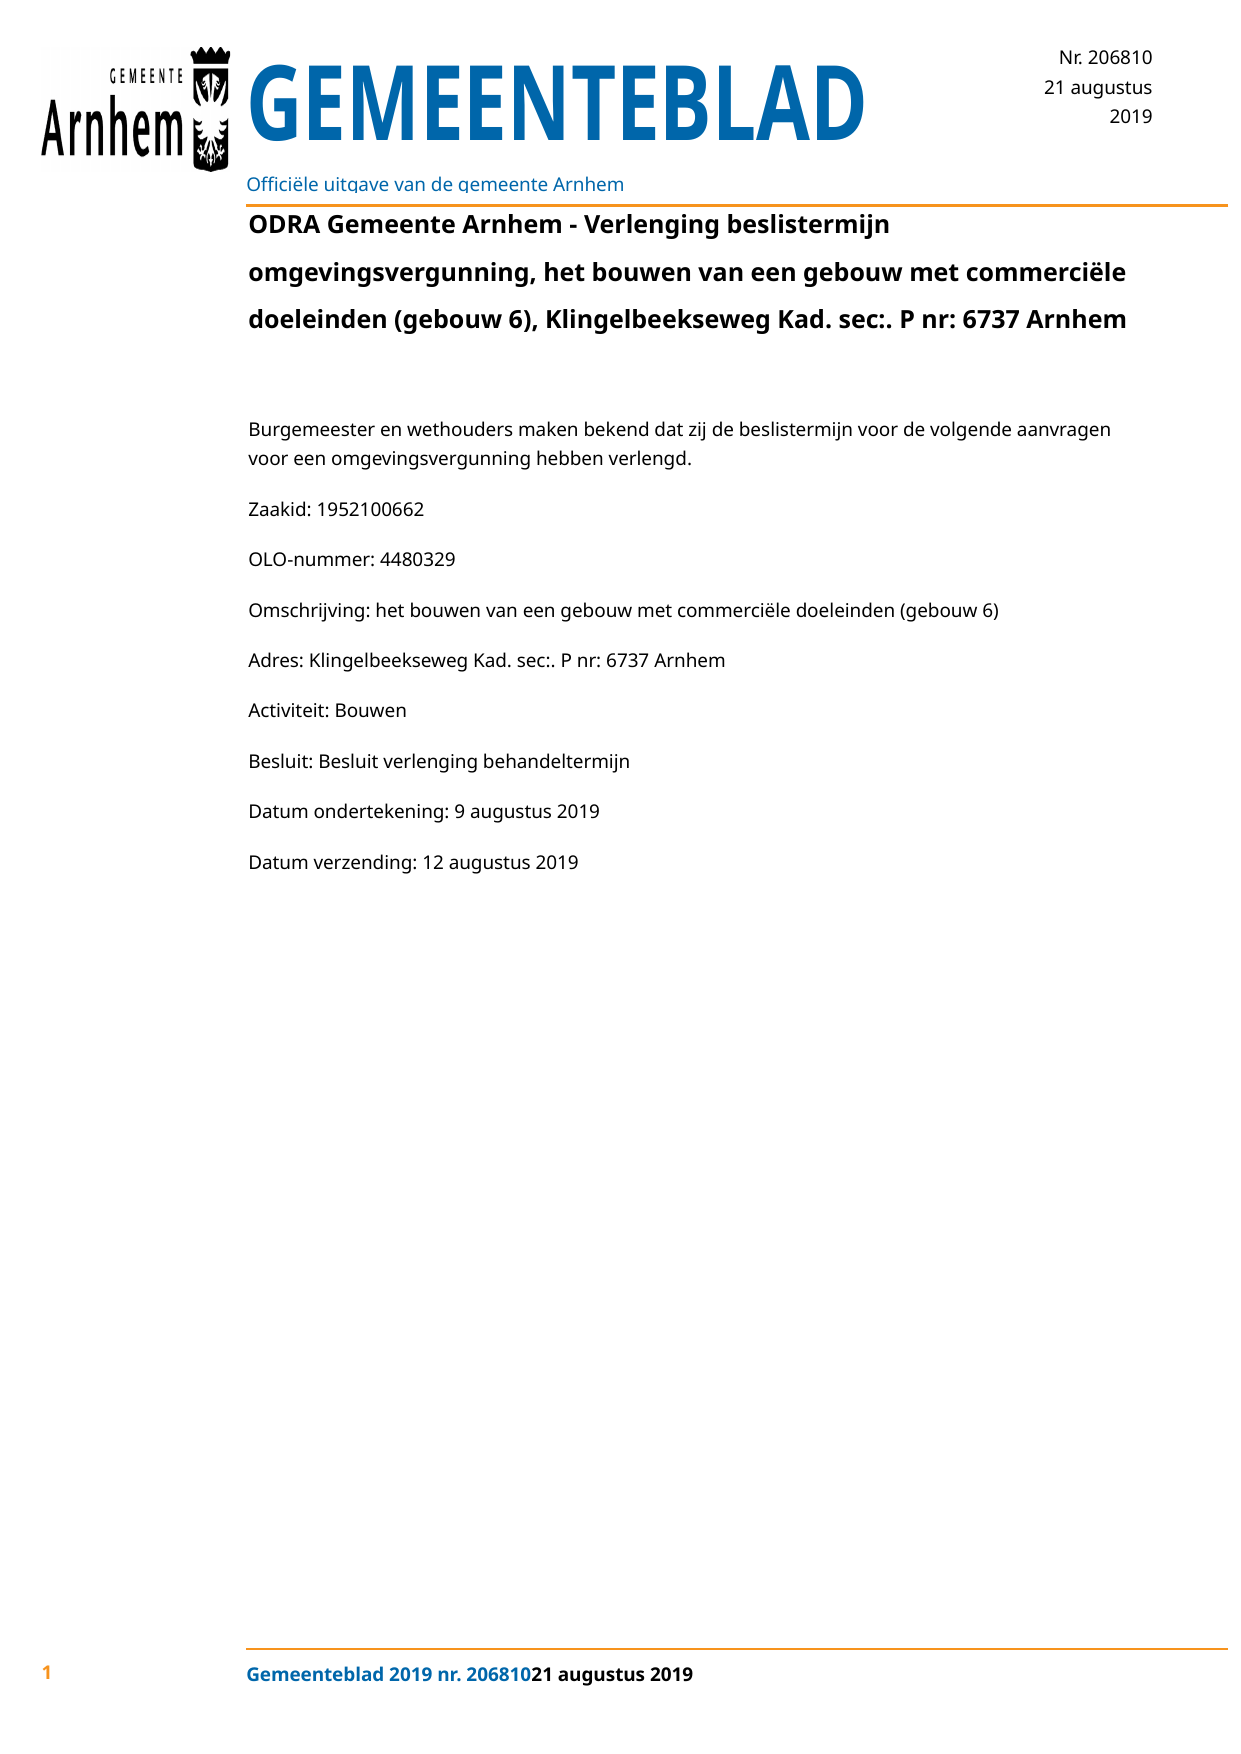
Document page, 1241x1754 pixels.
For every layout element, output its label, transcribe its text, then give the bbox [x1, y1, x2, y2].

text Omschrijving: het bouwen van een gebouw met commerciële doeleinden (gebouw 6) [248, 597, 1152, 622]
text Activiteit: Bouwen [248, 698, 1152, 723]
text ODRA Gemeente Arnhem - Verlenging beslistermijn omgevingsvergunning, het bouwen van een gebouw met commerciële doeleinden (gebouw 6), Klingelbeekseweg Kad. sec:. P nr: 6737 Arnhem [248, 207, 1152, 336]
text Datum verzending: 12 augustus 2019 [248, 849, 1152, 874]
text Zaakid: 1952100662 [248, 496, 1152, 522]
text Adres: Klingelbeekseweg Kad. sec:. P nr: 6737 Arnhem [248, 647, 1152, 673]
text Datum ondertekening: 9 augustus 2019 [248, 798, 1152, 824]
picture [41, 47, 231, 172]
text Besluit: Besluit verlenging behandeltermijn [248, 748, 1152, 774]
text OLO-nummer: 4480329 [248, 546, 1152, 572]
text Burgemeester en wethouders maken bekend dat zij de beslistermijn voor de volgende aanvragen voor een omgevingsvergunning hebben verlengd. [248, 416, 1152, 471]
